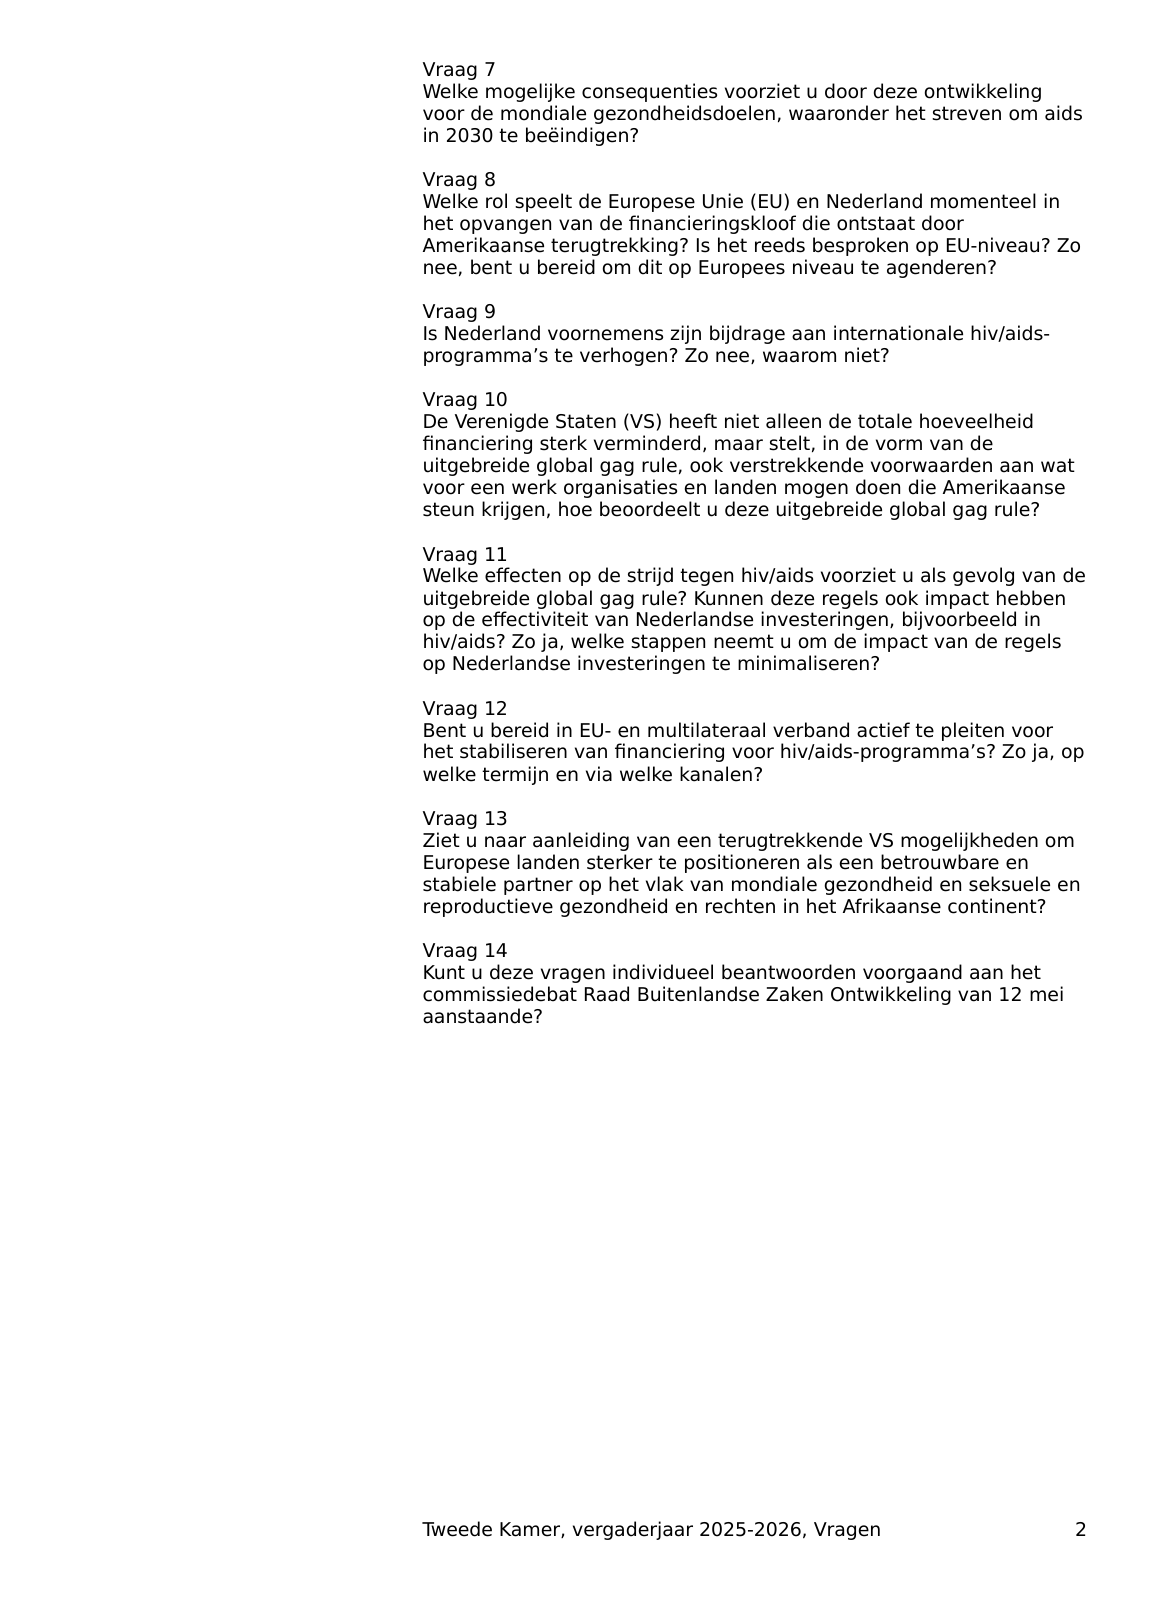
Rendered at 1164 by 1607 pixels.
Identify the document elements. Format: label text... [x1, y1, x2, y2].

text Vraag 14 [422, 940, 1087, 962]
text Vraag 11 [422, 543, 1087, 565]
text Ziet u naar aanleiding van een terugtrekkende VS mogelijkheden om Europese landen sterker te positioneren als een betrouwbare en stabiele partner op het vlak van mondiale gezondheid en seksuele en reproductieve gezondheid en rechten in het Afrikaanse continent? [422, 829, 1087, 917]
text Vraag 7 [422, 59, 1087, 81]
text Vraag 10 [422, 389, 1087, 411]
text Vraag 13 [422, 808, 1087, 829]
text Bent u bereid in EU- en multilateraal verband actief te pleiten voor het stabiliseren van financiering voor hiv/aids-programma’s? Zo ja, op welke termijn en via welke kanalen? [422, 719, 1087, 785]
text Is Nederland voornemens zijn bijdrage aan internationale hiv/aids-programma’s te verhogen? Zo nee, waarom niet? [422, 323, 1087, 367]
text Vraag 12 [422, 697, 1087, 719]
text Kunt u deze vragen individueel beantwoorden voorgaand aan het commissiedebat Raad Buitenlandse Zaken Ontwikkeling van 12 mei aanstaande? [422, 962, 1087, 1028]
text De Verenigde Staten (VS) heeft niet alleen de totale hoeveelheid financiering sterk verminderd, maar stelt, in de vorm van de uitgebreide global gag rule, ook verstrekkende voorwaarden aan wat voor een werk organisaties en landen mogen doen die Amerikaanse steun krijgen, hoe beoordeelt u deze uitgebreide global gag rule? [422, 411, 1087, 521]
text Vraag 9 [422, 301, 1087, 323]
text Welke rol speelt de Europese Unie (EU) en Nederland momenteel in het opvangen van de financieringskloof die ontstaat door Amerikaanse terugtrekking? Is het reeds besproken op EU-niveau? Zo nee, bent u bereid om dit op Europees niveau te agenderen? [422, 191, 1087, 279]
text Welke mogelijke consequenties voorziet u door deze ontwikkeling voor de mondiale gezondheidsdoelen, waaronder het streven om aids in 2030 te beëindigen? [422, 81, 1087, 147]
text Vraag 8 [422, 169, 1087, 191]
text Welke effecten op de strijd tegen hiv/aids voorziet u als gevolg van de uitgebreide global gag rule? Kunnen deze regels ook impact hebben op de effectiviteit van Nederlandse investeringen, bijvoorbeeld in hiv/aids? Zo ja, welke stappen neemt u om de impact van de regels op Nederlandse investeringen te minimaliseren? [422, 565, 1087, 675]
